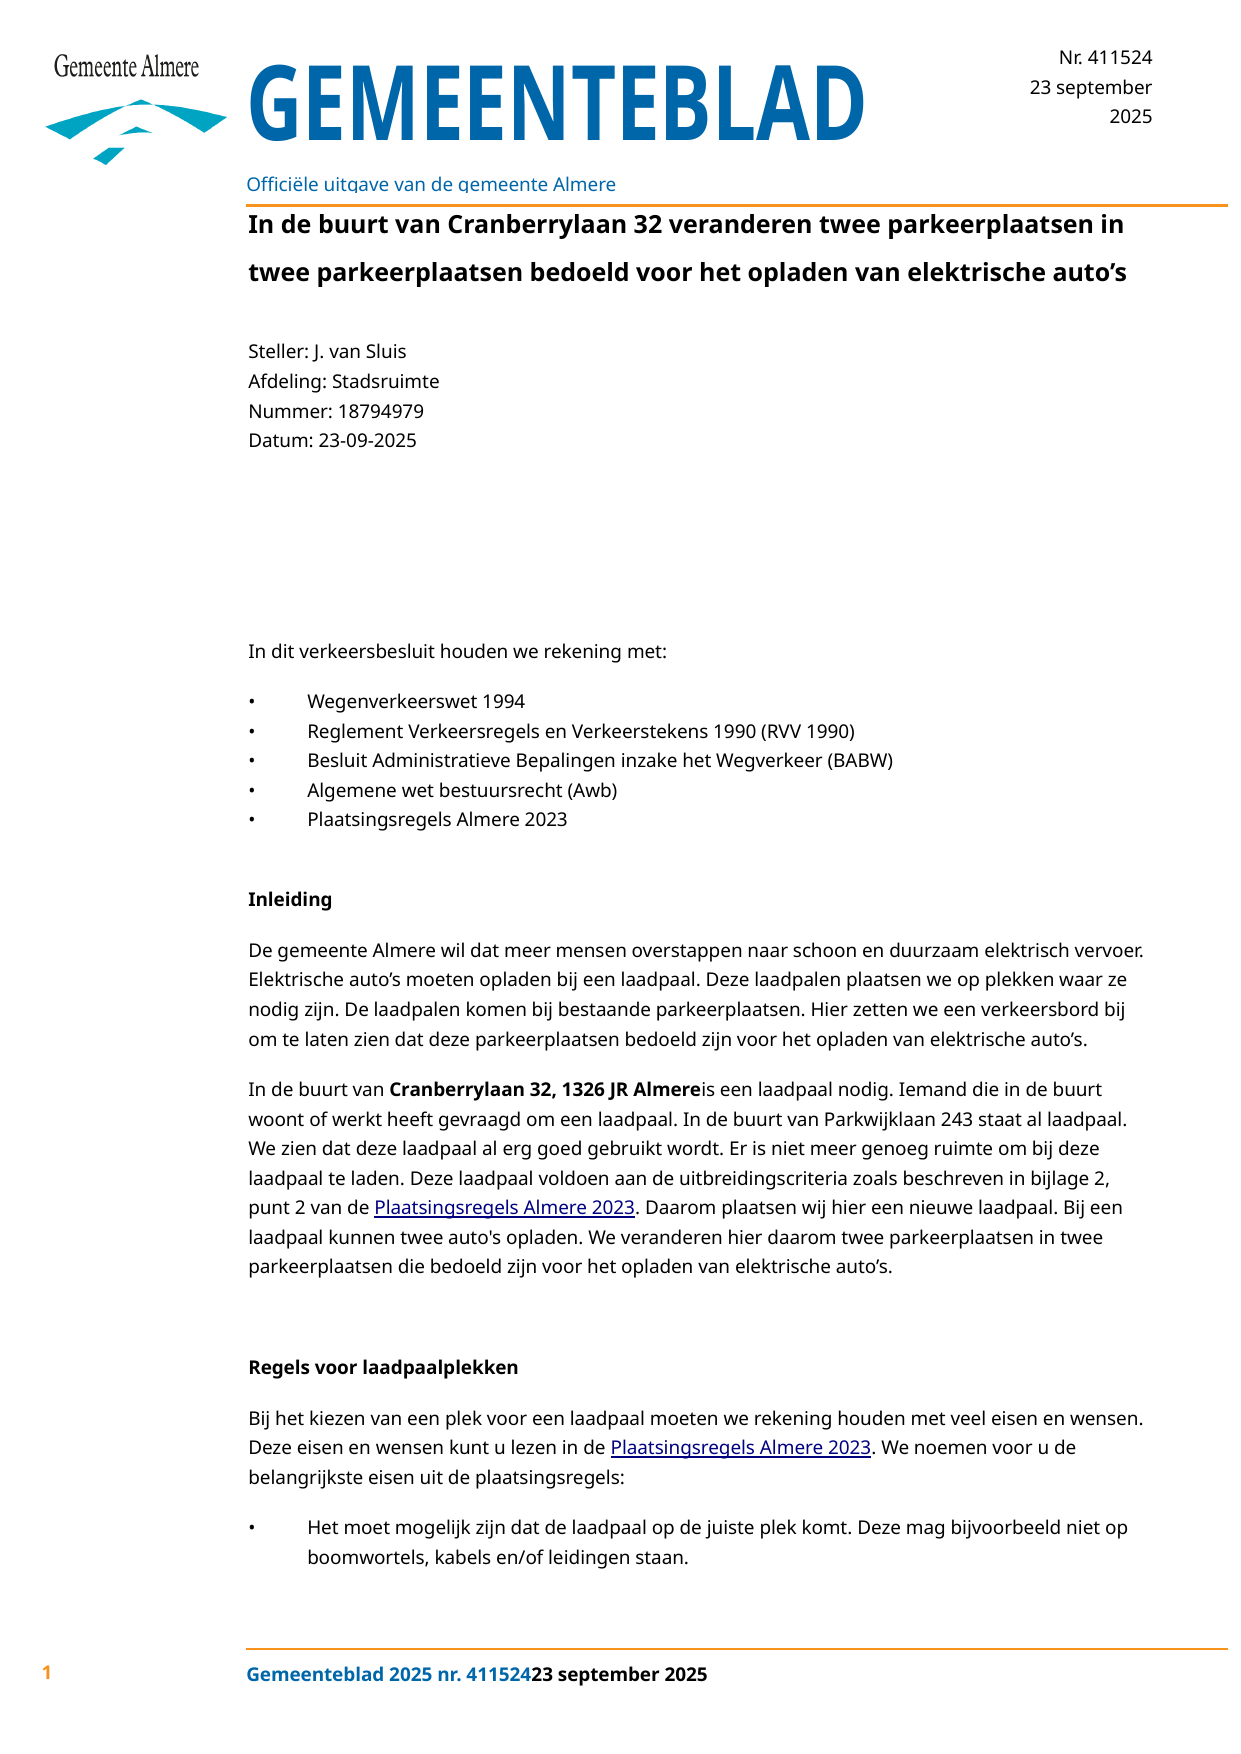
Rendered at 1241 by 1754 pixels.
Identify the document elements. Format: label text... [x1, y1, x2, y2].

list Algemene wet bestuursrecht (Awb) [248, 777, 1152, 803]
text Bij het kiezen van een plek voor een laadpaal moeten we rekening houden met veel eisen en wensen. Deze eisen en wensen kunt u lezen in de Plaatsingsregels Almere 2023. We noemen voor u de belangrijkste eisen uit de plaatsingsregels: [248, 1405, 1152, 1490]
list Wegenverkeerswet 1994 [248, 688, 1152, 714]
picture [41, 47, 231, 172]
text Nummer: 18794979 [248, 398, 1152, 423]
text Datum: 23-09-2025 [248, 427, 1152, 453]
text Inleiding [248, 887, 1152, 912]
text In dit verkeersbesluit houden we rekening met: [248, 638, 1152, 663]
list Besluit Administratieve Bepalingen inzake het Wegverkeer (BABW) [248, 747, 1152, 773]
text Steller: J. van Sluis [248, 339, 1152, 364]
text Regels voor laadpaalplekken [248, 1354, 1152, 1380]
text In de buurt van Cranberrylaan 32 veranderen twee parkeerplaatsen in twee parkeerplaatsen bedoeld voor het opladen van elektrische auto’s [248, 207, 1152, 288]
list Plaatsingsregels Almere 2023 [248, 807, 1152, 832]
text In de buurt van Cranberrylaan 32, 1326 JR Almereis een laadpaal nodig. Iemand die in de buurt woont of werkt heeft gevraagd om een laadpaal. In de buurt van Parkwijklaan 243 staat al laadpaal. We zien dat deze laadpaal al erg goed gebruikt wordt. Er is niet meer genoeg ruimte om bij deze laadpaal te laden. Deze laadpaal voldoen aan de uitbreidingscriteria zoals beschreven in bijlage 2, punt 2 van de Plaatsingsregels Almere 2023. Daarom plaatsen wij hier een nieuwe laadpaal. Bij een laadpaal kunnen twee auto's opladen. We veranderen hier daarom twee parkeerplaatsen in twee parkeerplaatsen die bedoeld zijn voor het opladen van elektrische auto’s. [248, 1076, 1152, 1279]
text De gemeente Almere wil dat meer mensen overstappen naar schoon en duurzaam elektrisch vervoer. Elektrische auto’s moeten opladen bij een laadpaal. Deze laadpalen plaatsen we op plekken waar ze nodig zijn. De laadpalen komen bij bestaande parkeerplaatsen. Hier zetten we een verkeersbord bij om te laten zien dat deze parkeerplaatsen bedoeld zijn voor het opladen van elektrische auto’s. [248, 937, 1152, 1051]
list Het moet mogelijk zijn dat de laadpaal op de juiste plek komt. Deze mag bijvoorbeeld niet op boomwortels, kabels en/of leidingen staan. [248, 1514, 1152, 1570]
list Reglement Verkeersregels en Verkeerstekens 1990 (RVV 1990) [248, 718, 1152, 743]
text Afdeling: Stadsruimte [248, 368, 1152, 394]
